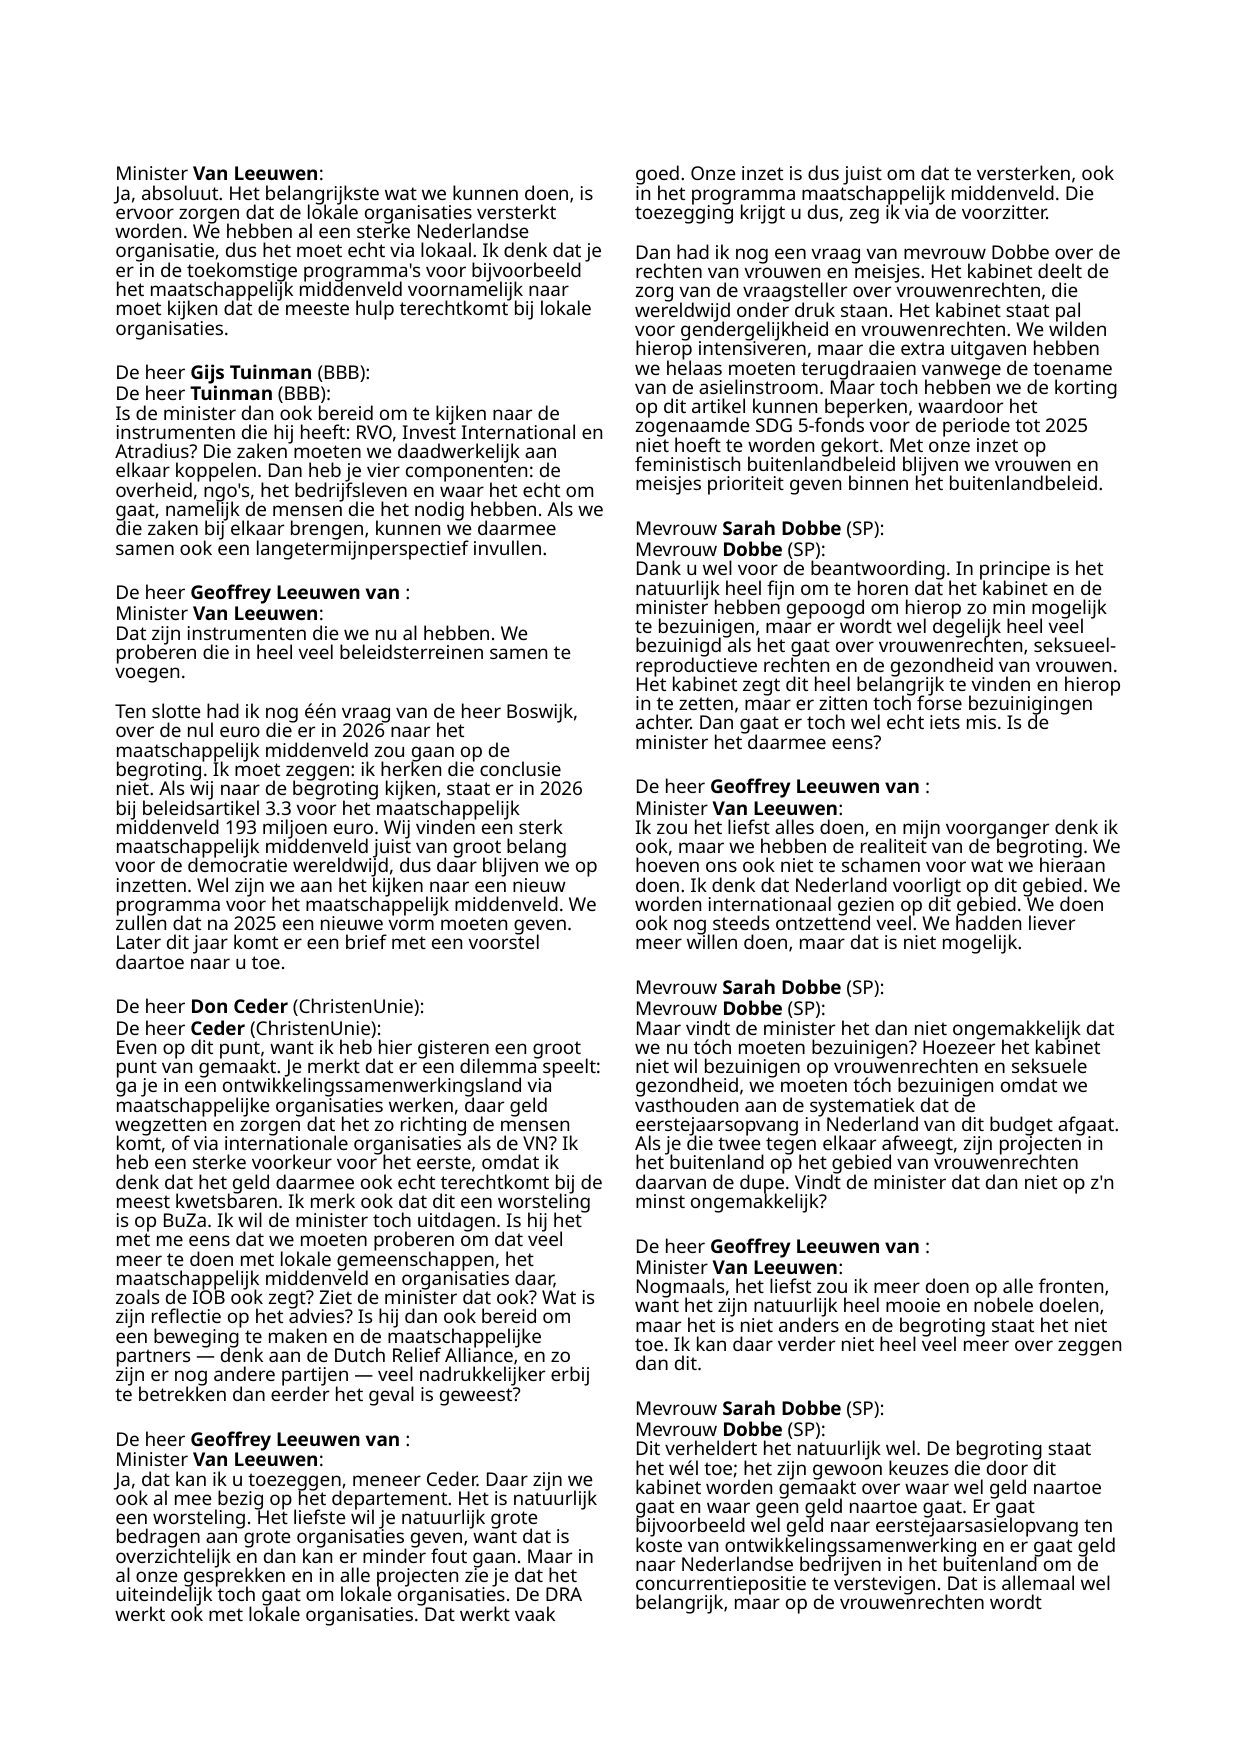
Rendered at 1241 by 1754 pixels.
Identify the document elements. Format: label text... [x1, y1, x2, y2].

text Maar vindt de minister het dan niet ongemakkelijk dat we nu tóch moeten bezuinigen? Hoezeer het kabinet niet wil bezuinigen op vrouwenrechten en seksuele gezondheid, we moeten tóch bezuinigen omdat we vasthouden aan de systematiek dat de eerstejaarsopvang in Nederland van dit budget afgaat. Als je die twee tegen elkaar afweegt, zijn projecten in het buitenland op het gebied van vrouwenrechten daarvan de dupe. Vindt de minister dat dan niet op z'n minst ongemakkelijk? [635, 1019, 1125, 1212]
text Dit verheldert het natuurlijk wel. De begroting staat het wél toe; het zijn gewoon keuzes die door dit kabinet worden gemaakt over waar wel geld naartoe gaat en waar geen geld naartoe gaat. Er gaat bijvoorbeeld wel geld naar eerstejaarsasielopvang ten koste van ontwikkelingssamenwerking en er gaat geld naar Nederlandse bedrijven in het buitenland om de concurrentiepositie te verstevigen. Dat is allemaal wel belangrijk, maar op de vrouwenrechten wordt [635, 1440, 1125, 1614]
text Mevrouw Dobbe (SP): [635, 541, 1125, 560]
text De heer Ceder (ChristenUnie): [115, 1019, 605, 1039]
text De heer Gijs Tuinman (BBB): [115, 359, 605, 385]
text Ik zou het liefst alles doen, en mijn voorganger denk ik ook, maar we hebben de realiteit van de begroting. We hoeven ons ook niet te schamen voor wat we hieraan doen. Ik denk dat Nederland voorligt op dit gebied. We worden internationaal gezien op dit gebied. We doen ook nog steeds ontzettend veel. We hadden liever meer willen doen, maar dat is niet mogelijk. [635, 819, 1125, 954]
text De heer Don Ceder (ChristenUnie): [115, 994, 605, 1019]
text Nogmaals, het liefst zou ik meer doen op alle fronten, want het zijn natuurlijk heel mooie en nobele doelen, maar het is niet anders en de begroting staat het niet toe. Ik kan daar verder niet heel veel meer over zeggen dan dit. [635, 1278, 1125, 1374]
text goed. Onze inzet is dus juist om dat te versterken, ook in het programma maatschappelijk middenveld. Die toezegging krijgt u dus, zeg ik via de voorzitter. [635, 165, 1125, 223]
text Even op dit punt, want ik heb hier gisteren een groot punt van gemaakt. Je merkt dat er een dilemma speelt: ga je in een ontwikkelingssamenwerkingsland via maatschappelijke organisaties werken, daar geld wegzetten en zorgen dat het zo richting de mensen komt, of via internationale organisaties als de VN? Ik heb een sterke voorkeur voor het eerste, omdat ik denk dat het geld daarmee ook echt terechtkomt bij de meest kwetsbaren. Ik merk ook dat dit een worsteling is op BuZa. Ik wil de minister toch uitdagen. Is hij het met me eens dat we moeten proberen om dat veel meer te doen met lokale gemeenschappen, het maatschappelijk middenveld en organisaties daar, zoals de IOB ook zegt? Ziet de minister dat ook? Wat is zijn reflectie op het advies? Is hij dan ook bereid om een beweging te maken en de maatschappelijke partners — denk aan de Dutch Relief Alliance, en zo zijn er nog andere partijen — veel nadrukkelijker erbij te betrekken dan eerder het geval is geweest? [115, 1039, 605, 1405]
text De heer Geoffrey Leeuwen van : [115, 1426, 605, 1451]
text Mevrouw Dobbe (SP): [635, 1000, 1125, 1019]
text Ten slotte had ik nog één vraag van de heer Boswijk, over de nul euro die er in 2026 naar het maatschappelijk middenveld zou gaan op de begroting. Ik moet zeggen: ik herken die conclusie niet. Als wij naar de begroting kijken, staat er in 2026 bij beleidsartikel 3.3 voor het maatschappelijk middenveld 193 miljoen euro. Wij vinden een sterk maatschappelijk middenveld juist van groot belang voor de democratie wereldwijd, dus daar blijven we op inzetten. Wel zijn we aan het kijken naar een nieuw programma voor het maatschappelijk middenveld. We zullen dat na 2025 een nieuwe vorm moeten geven. Later dit jaar komt er een brief met een voorstel daartoe naar u toe. [115, 703, 605, 973]
text Minister Van Leeuwen: [115, 1451, 605, 1471]
text Minister Van Leeuwen: [635, 1259, 1125, 1278]
text Dank u wel voor de beantwoording. In principe is het natuurlijk heel fijn om te horen dat het kabinet en de minister hebben gepoogd om hierop zo min mogelijk te bezuinigen, maar er wordt wel degelijk heel veel bezuinigd als het gaat over vrouwenrechten, seksueel-reproductieve rechten en de gezondheid van vrouwen. Het kabinet zegt dit heel belangrijk te vinden en hierop in te zetten, maar er zitten toch forse bezuinigingen achter. Dan gaat er toch wel echt iets mis. Is de minister het daarmee eens? [635, 560, 1125, 753]
text Minister Van Leeuwen: [115, 165, 605, 184]
text Mevrouw Sarah Dobbe (SP): [635, 974, 1125, 1000]
text Minister Van Leeuwen: [635, 799, 1125, 819]
text Ja, dat kan ik u toezeggen, meneer Ceder. Daar zijn we ook al mee bezig op het departement. Het is natuurlijk een worsteling. Het liefste wil je natuurlijk grote bedragen aan grote organisaties geven, want dat is overzichtelijk en dan kan er minder fout gaan. Maar in al onze gesprekken en in alle projecten zie je dat het uiteindelijk toch gaat om lokale organisaties. De DRA werkt ook met lokale organisaties. Dat werkt vaak [115, 1471, 605, 1625]
text Mevrouw Dobbe (SP): [635, 1421, 1125, 1440]
text Mevrouw Sarah Dobbe (SP): [635, 515, 1125, 541]
text De heer Tuinman (BBB): [115, 385, 605, 404]
text Ja, absoluut. Het belangrijkste wat we kunnen doen, is ervoor zorgen dat de lokale organisaties versterkt worden. We hebben al een sterke Nederlandse organisatie, dus het moet echt via lokaal. Ik denk dat je er in de toekomstige programma's voor bijvoorbeeld het maatschappelijk middenveld voornamelijk naar moet kijken dat de meeste hulp terechtkomt bij lokale organisaties. [115, 184, 605, 339]
text Dat zijn instrumenten die we nu al hebben. We proberen die in heel veel beleidsterreinen samen te voegen. [115, 624, 605, 682]
text De heer Geoffrey Leeuwen van : [635, 1233, 1125, 1259]
text Mevrouw Sarah Dobbe (SP): [635, 1395, 1125, 1421]
text De heer Geoffrey Leeuwen van : [635, 774, 1125, 799]
text Is de minister dan ook bereid om te kijken naar de instrumenten die hij heeft: RVO, Invest International en Atradius? Die zaken moeten we daadwerkelijk aan elkaar koppelen. Dan heb je vier componenten: de overheid, ngo's, het bedrijfsleven en waar het echt om gaat, namelijk de mensen die het nodig hebben. Als we die zaken bij elkaar brengen, kunnen we daarmee samen ook een langetermijnperspectief invullen. [115, 404, 605, 559]
text Dan had ik nog een vraag van mevrouw Dobbe over de rechten van vrouwen en meisjes. Het kabinet deelt de zorg van de vraagsteller over vrouwenrechten, die wereldwijd onder druk staan. Het kabinet staat pal voor gendergelijkheid en vrouwenrechten. We wilden hierop intensiveren, maar die extra uitgaven hebben we helaas moeten terugdraaien vanwege de toename van de asielinstroom. Maar toch hebben we de korting op dit artikel kunnen beperken, waardoor het zogenaamde SDG 5-fonds voor de periode tot 2025 niet hoeft te worden gekort. Met onze inzet op feministisch buitenlandbeleid blijven we vrouwen en meisjes prioriteit geven binnen het buitenlandbeleid. [635, 244, 1125, 494]
text Minister Van Leeuwen: [115, 605, 605, 624]
text De heer Geoffrey Leeuwen van : [115, 579, 605, 605]
